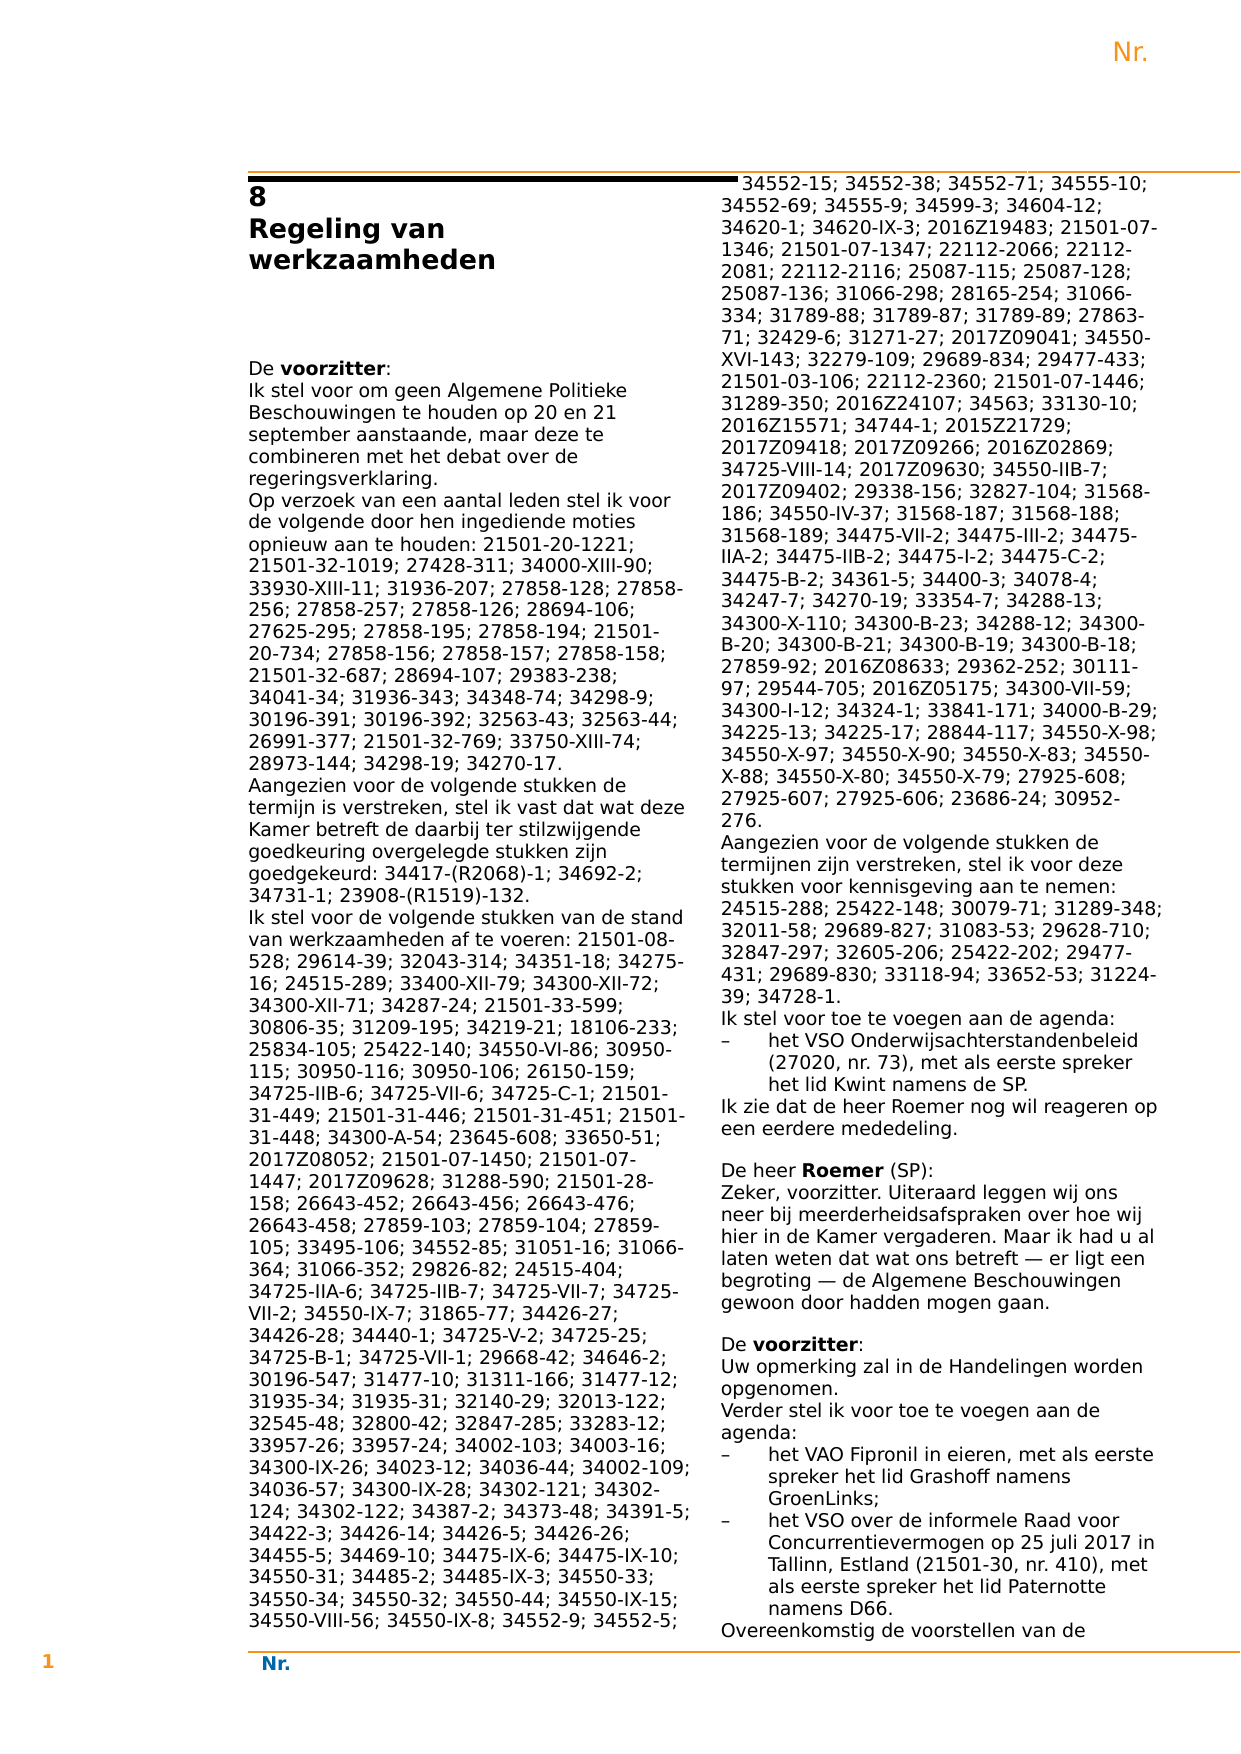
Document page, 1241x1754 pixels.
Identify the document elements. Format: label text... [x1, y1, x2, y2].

text Overeenkomstig de voorstellen van de [721, 1619, 1163, 1641]
text 34552-15; 34552-38; 34552-71; 34555-10; 34552-69; 34555-9; 34599-3; 34604-12; 34620-1; 34620-IX-3; 2016Z19483; 21501-07-1346; 21501-07-1347; 22112-2066; 22112-2081; 22112-2116; 25087-115; 25087-128; 25087-136; 31066-298; 28165-254; 31066-334; 31789-88; 31789-87; 31789-89; 27863-71; 32429-6; 31271-27; 2017Z09041; 34550-XVI-143; 32279-109; 29689-834; 29477-433; 21501-03-106; 22112-2360; 21501-07-1446; 31289-350; 2016Z24107; 34563; 33130-10; 2016Z15571; 34744-1; 2015Z21729; 2017Z09418; 2017Z09266; 2016Z02869; 34725-VIII-14; 2017Z09630; 34550-IIB-7; 2017Z09402; 29338-156; 32827-104; 31568-186; 34550-IV-37; 31568-187; 31568-188; 31568-189; 34475-VII-2; 34475-III-2; 34475-IIA-2; 34475-IIB-2; 34475-I-2; 34475-C-2; 34475-B-2; 34361-5; 34400-3; 34078-4; 34247-7; 34270-19; 33354-7; 34288-13; 34300-X-110; 34300-B-23; 34288-12; 34300-B-20; 34300-B-21; 34300-B-19; 34300-B-18; 27859-92; 2016Z08633; 29362-252; 30111-97; 29544-705; 2016Z05175; 34300-VII-59; 34300-I-12; 34324-1; 33841-171; 34000-B-29; 34225-13; 34225-17; 28844-117; 34550-X-98; 34550-X-97; 34550-X-90; 34550-X-83; 34550-X-88; 34550-X-80; 34550-X-79; 27925-608; 27925-607; 27925-606; 23686-24; 30952-276. [721, 173, 1163, 832]
text Ik stel voor toe te voegen aan de agenda: [721, 1008, 1163, 1030]
text Ik zie dat de heer Roemer nog wil reageren op een eerdere mededeling. [721, 1096, 1163, 1140]
text De voorzitter: [248, 358, 691, 379]
list het VSO over de informele Raad voor Concurrentievermogen op 25 juli 2017 in Tallinn, Estland (21501-30, nr. 410), met als eerste spreker het lid Paternotte namens D66. [721, 1509, 1163, 1619]
text De voorzitter: [721, 1334, 1163, 1356]
text Aangezien voor de volgende stukken de termijnen zijn verstreken, stel ik voor deze stukken voor kennisgeving aan te nemen: 24515-288; 25422-148; 30079-71; 31289-348; 32011-58; 29689-827; 31083-53; 29628-710; 32847-297; 32605-206; 25422-202; 29477-431; 29689-830; 33118-94; 33652-53; 31224-39; 34728-1. [721, 832, 1163, 1008]
text Op verzoek van een aantal leden stel ik voor de volgende door hen ingediende moties opnieuw aan te houden: 21501-20-1221; 21501-32-1019; 27428-311; 34000-XIII-90; 33930-XIII-11; 31936-207; 27858-128; 27858-256; 27858-257; 27858-126; 28694-106; 27625-295; 27858-195; 27858-194; 21501-20-734; 27858-156; 27858-157; 27858-158; 21501-32-687; 28694-107; 29383-238; 34041-34; 31936-343; 34348-74; 34298-9; 30196-391; 30196-392; 32563-43; 32563-44; 26991-377; 21501-32-769; 33750-XIII-74; 28973-144; 34298-19; 34270-17. [248, 489, 691, 775]
title 8 Regeling van werkzaamheden [248, 182, 691, 276]
text Aangezien voor de volgende stukken de termijn is verstreken, stel ik vast dat wat deze Kamer betreft de daarbij ter stilzwijgende goedkeuring overgelegde stukken zijn goedgekeurd: 34417-(R2068)-1; 34692-2; 34731-1; 23908-(R1519)-132. [248, 775, 691, 907]
text Zeker, voorzitter. Uiteraard leggen wij ons neer bij meerderheidsafspraken over hoe wij hier in de Kamer vergaderen. Maar ik had u al laten weten dat wat ons betreft — er ligt een begroting — de Algemene Beschouwingen gewoon door hadden mogen gaan. [721, 1182, 1163, 1314]
text De heer Roemer (SP): [721, 1160, 1163, 1182]
list het VSO Onderwijsachterstandenbeleid (27020, nr. 73), met als eerste spreker het lid Kwint namens de SP. [721, 1030, 1163, 1096]
text Ik stel voor om geen Algemene Politieke Beschouwingen te houden op 20 en 21 september aanstaande, maar deze te combineren met het debat over de regeringsverklaring. [248, 379, 691, 489]
list het VAO Fipronil in eieren, met als eerste spreker het lid Grashoff namens GroenLinks; [721, 1444, 1163, 1509]
text Uw opmerking zal in de Handelingen worden opgenomen. [721, 1356, 1163, 1400]
text Ik stel voor de volgende stukken van de stand van werkzaamheden af te voeren: 21501-08-528; 29614-39; 32043-314; 34351-18; 34275-16; 24515-289; 33400-XII-79; 34300-XII-72; 34300-XII-71; 34287-24; 21501-33-599; 30806-35; 31209-195; 34219-21; 18106-233; 25834-105; 25422-140; 34550-VI-86; 30950-115; 30950-116; 30950-106; 26150-159; 34725-IIB-6; 34725-VII-6; 34725-C-1; 21501-31-449; 21501-31-446; 21501-31-451; 21501-31-448; 34300-A-54; 23645-608; 33650-51; 2017Z08052; 21501-07-1450; 21501-07-1447; 2017Z09628; 31288-590; 21501-28-158; 26643-452; 26643-456; 26643-476; 26643-458; 27859-103; 27859-104; 27859-105; 33495-106; 34552-85; 31051-16; 31066-364; 31066-352; 29826-82; 24515-404; 34725-IIA-6; 34725-IIB-7; 34725-VII-7; 34725-VII-2; 34550-IX-7; 31865-77; 34426-27; 34426-28; 34440-1; 34725-V-2; 34725-25; 34725-B-1; 34725-VII-1; 29668-42; 34646-2; 30196-547; 31477-10; 31311-166; 31477-12; 31935-34; 31935-31; 32140-29; 32013-122; 32545-48; 32800-42; 32847-285; 33283-12; 33957-26; 33957-24; 34002-103; 34003-16; 34300-IX-26; 34023-12; 34036-44; 34002-109; 34036-57; 34300-IX-28; 34302-121; 34302-124; 34302-122; 34387-2; 34373-48; 34391-5; 34422-3; 34426-14; 34426-5; 34426-26; 34455-5; 34469-10; 34475-IX-6; 34475-IX-10; 34550-31; 34485-2; 34485-IX-3; 34550-33; 34550-34; 34550-32; 34550-44; 34550-IX-15; 34550-VIII-56; 34550-IX-8; 34552-9; 34552-5; [248, 907, 691, 1632]
text Verder stel ik voor toe te voegen aan de agenda: [721, 1400, 1163, 1444]
